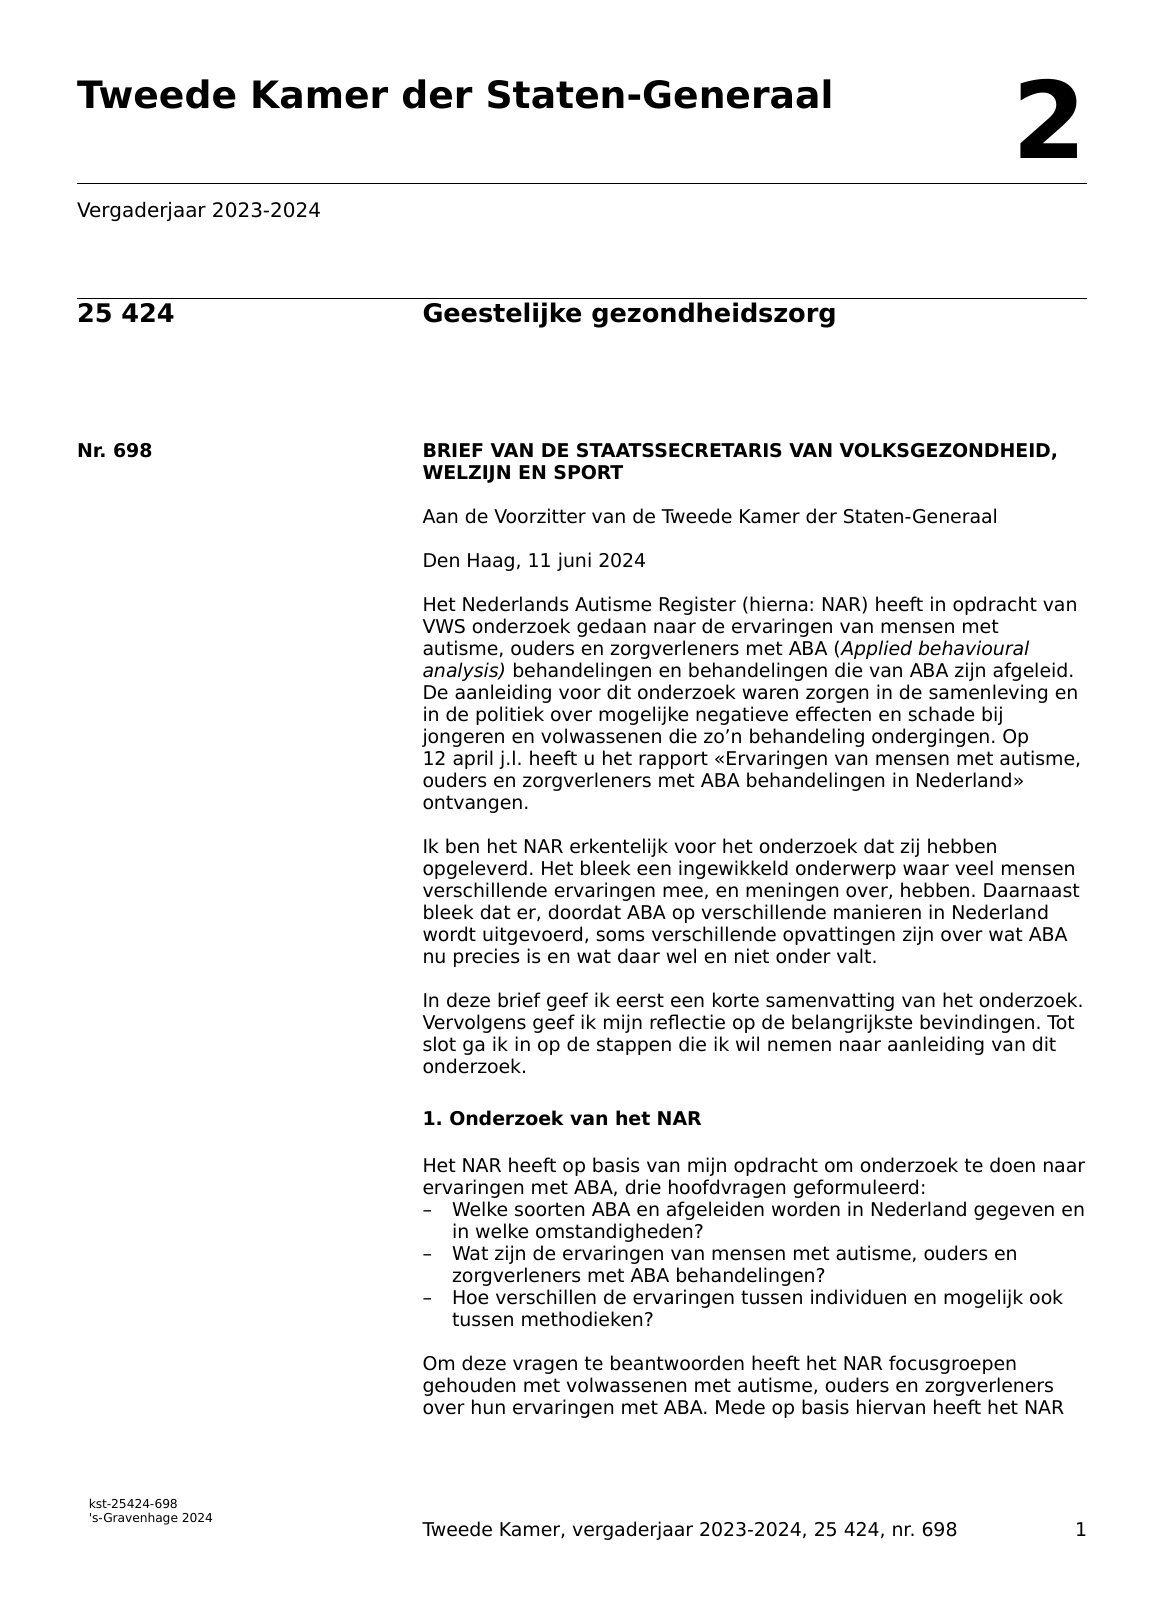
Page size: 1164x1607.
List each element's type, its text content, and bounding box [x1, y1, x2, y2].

text Ik ben het NAR erkentelijk voor het onderzoek dat zij hebben opgeleverd. Het bleek een ingewikkeld onderwerp waar veel mensen verschillende ervaringen mee, en meningen over, hebben. Daarnaast bleek dat er, doordat ABA op verschillende manieren in Nederland wordt uitgevoerd, soms verschillende opvattingen zijn over wat ABA nu precies is en wat daar wel en niet onder valt. [422, 836, 1087, 968]
text – Welke soorten ABA en afgeleiden worden in Nederland gegeven en in welke omstandigheden? [422, 1199, 1087, 1243]
text kst-25424-698 [88, 1497, 323, 1511]
text In deze brief geef ik eerst een korte samenvatting van het onderzoek. Vervolgens geef ik mijn reflectie op de belangrijkste bevindingen. Tot slot ga ik in op de stappen die ik wil nemen naar aanleiding van dit onderzoek. [422, 990, 1087, 1078]
table_header Tweede Kamer der Staten-Generaal [77, 59, 886, 183]
text Aan de Voorzitter van de Tweede Kamer der Staten-Generaal [422, 506, 1087, 528]
text Het NAR heeft op basis van mijn opdracht om onderzoek te doen naar ervaringen met ABA, drie hoofdvragen geformuleerd: [422, 1155, 1087, 1199]
text – Hoe verschillen de ervaringen tussen individuen en mogelijk ook tussen methodieken? [422, 1287, 1087, 1331]
text Het Nederlands Autisme Register (hierna: NAR) heeft in opdracht van VWS onderzoek gedaan naar de ervaringen van mensen met autisme, ouders en zorgverleners met ABA (Applied behavioural analysis) behandelingen en behandelingen die van ABA zijn afgeleid. De aanleiding voor dit onderzoek waren zorgen in de samenleving en in de politiek over mogelijke negatieve effecten en schade bij jongeren en volwassenen die zo’n behandeling ondergingen. Op 12 april j.l. heeft u het rapport «Ervaringen van mensen met autisme, ouders en zorgverleners met ABA behandelingen in Nederland» ontvangen. [422, 594, 1087, 814]
subtitle Nr. 698 BRIEF VAN DE STAATSSECRETARIS VAN VOLKSGEZONDHEID, WELZIJN EN SPORT [77, 440, 1087, 484]
subtitle 25 424 Geestelijke gezondheidszorg [77, 299, 1087, 329]
table_header 2 [886, 59, 1087, 183]
text Om deze vragen te beantwoorden heeft het NAR focusgroepen gehouden met volwassenen met autisme, ouders en zorgverleners over hun ervaringen met ABA. Mede op basis hiervan heeft het NAR [422, 1353, 1087, 1419]
text – Wat zijn de ervaringen van mensen met autisme, ouders en zorgverleners met ABA behandelingen? [422, 1243, 1087, 1287]
text 's-Gravenhage 2024 [88, 1511, 323, 1525]
subtitle 1. Onderzoek van het NAR [422, 1108, 1087, 1130]
text Den Haag, 11 juni 2024 [422, 550, 1087, 572]
table_cell Vergaderjaar 2023-2024 [77, 184, 1087, 298]
